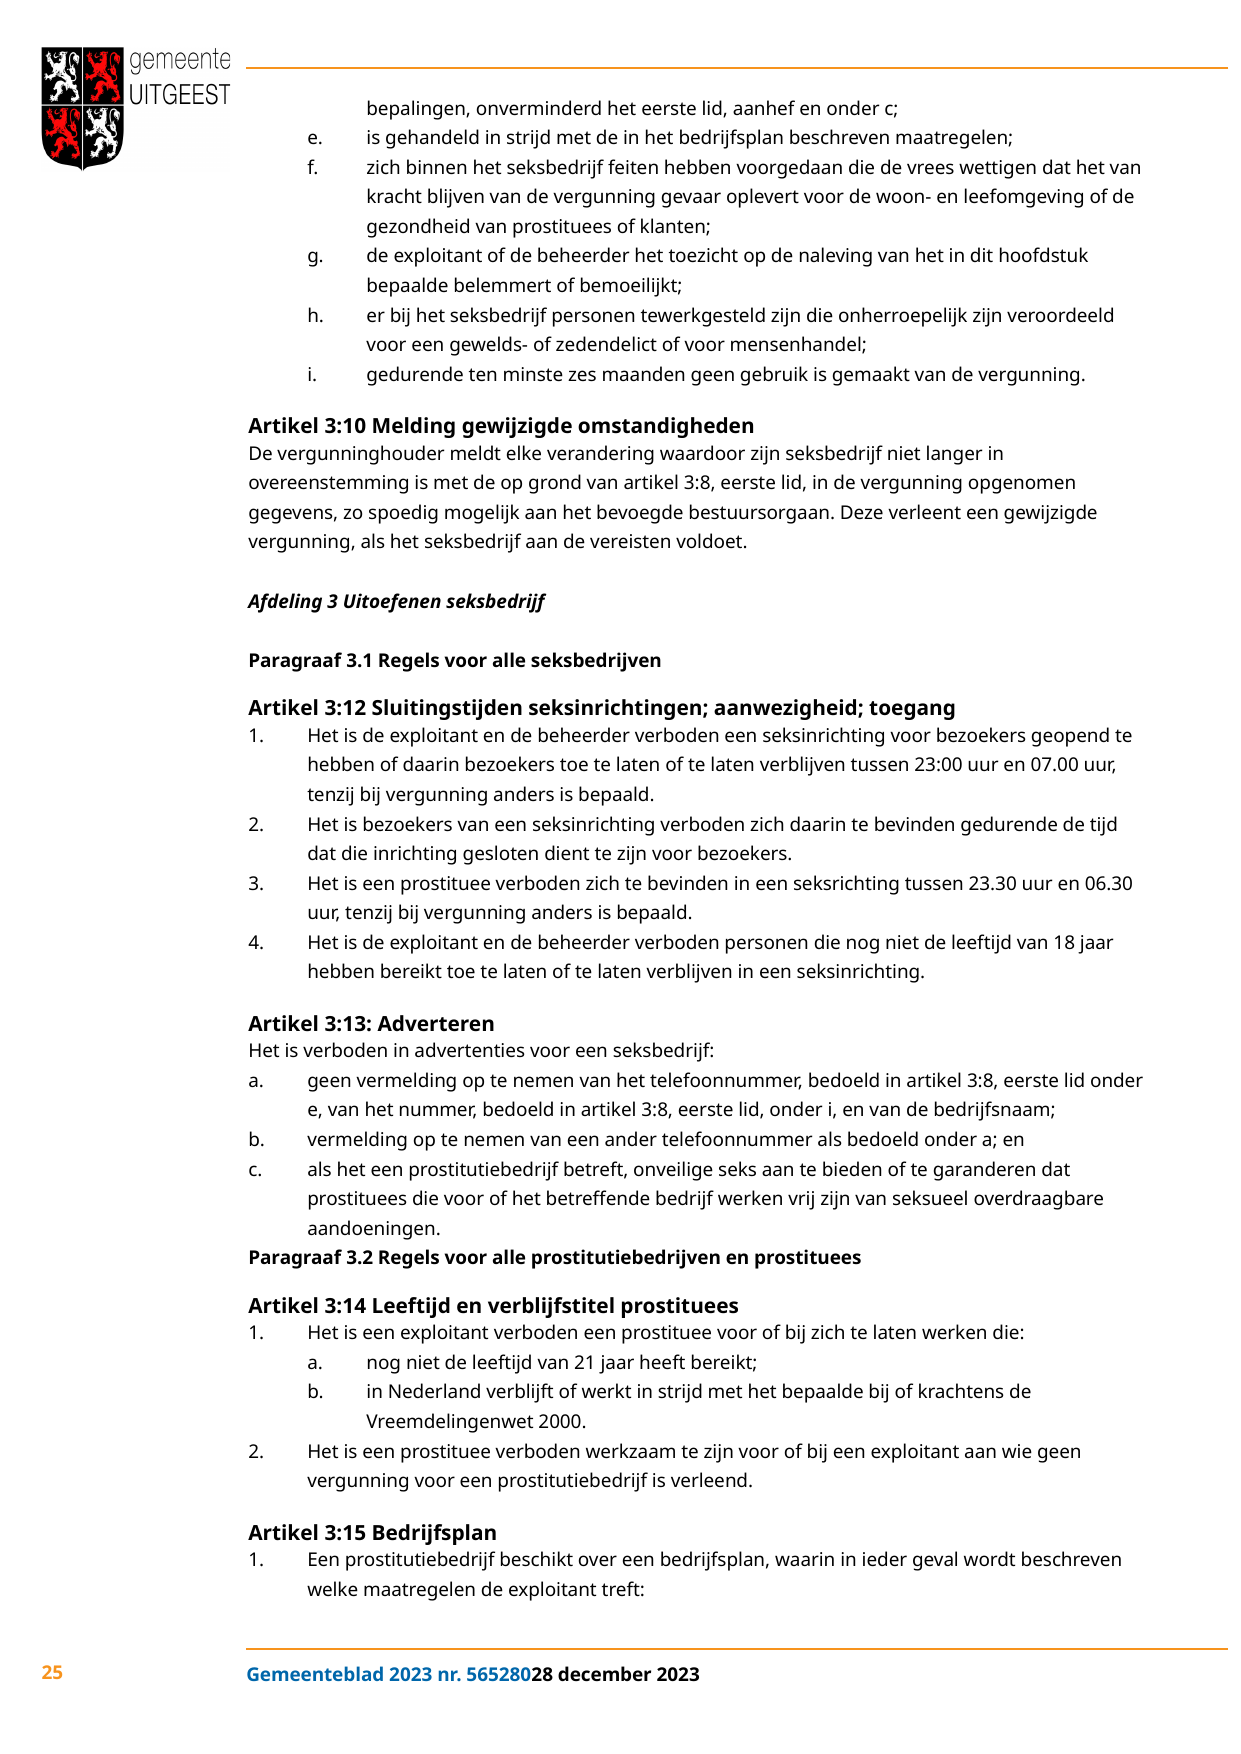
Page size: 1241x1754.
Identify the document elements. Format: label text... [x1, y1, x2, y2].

text De vergunninghouder meldt elke verandering waardoor zijn seksbedrijf niet langer in overeenstemming is met de op grond van artikel 3:8, eerste lid, in de vergunning opgenomen gegevens, zo spoedig mogelijk aan het bevoegde bestuursorgaan. Deze verleent een gewijzigde vergunning, als het seksbedrijf aan de vereisten voldoet. [248, 440, 1152, 554]
text Artikel 3:10 Melding gewijzigde omstandigheden [248, 411, 1152, 440]
picture [41, 47, 231, 172]
text Artikel 3:15 Bedrijfsplan [248, 1518, 1152, 1546]
text Artikel 3:12 Sluitingstijden seksinrichtingen; aanwezigheid; toegang [248, 693, 1152, 722]
list nog niet de leeftijd van 21 jaar heeft bereikt; [307, 1349, 1152, 1375]
list gedurende ten minste zes maanden geen gebruik is gemaakt van de vergunning. [307, 361, 1152, 387]
list is gehandeld in strijd met de in het bedrijfsplan beschreven maatregelen; [307, 124, 1152, 150]
list Het is een prostituee verboden werkzaam te zijn voor of bij een exploitant aan wie geen vergunning voor een prostitutiebedrijf is verleend. [248, 1438, 1152, 1493]
text Paragraaf 3.2 Regels voor alle prostitutiebedrijven en prostituees [248, 1244, 1152, 1270]
list als het een prostitutiebedrijf betreft, onveilige seks aan te bieden of te garanderen dat prostituees die voor of het betreffende bedrijf werken vrij zijn van seksueel overdraagbare aandoeningen. [248, 1156, 1152, 1241]
list vermelding op te nemen van een ander telefoonnummer als bedoeld onder a; en [248, 1126, 1152, 1152]
list de exploitant of de beheerder het toezicht op de naleving van het in dit hoofdstuk bepaalde belemmert of bemoeilijkt; [307, 243, 1152, 298]
list in Nederland verblijft of werkt in strijd met het bepaalde bij of krachtens de Vreemdelingenwet 2000. [307, 1379, 1152, 1434]
text Artikel 3:14 Leeftijd en verblijfstitel prostituees [248, 1291, 1152, 1319]
text Paragraaf 3.1 Regels voor alle seksbedrijven [248, 647, 1152, 673]
list Het is bezoekers van een seksinrichting verboden zich daarin te bevinden gedurende de tijd dat die inrichting gesloten dient te zijn voor bezoekers. [248, 811, 1152, 866]
list Het is een prostituee verboden zich te bevinden in een seksrichting tussen 23.30 uur en 06.30 uur, tenzij bij vergunning anders is bepaald. [248, 870, 1152, 925]
list Het is de exploitant en de beheerder verboden personen die nog niet de leeftijd van 18 jaar hebben bereikt toe te laten of te laten verblijven in een seksinrichting. [248, 929, 1152, 984]
list Een prostitutiebedrijf beschikt over een bedrijfsplan, waarin in ieder geval wordt beschreven welke maatregelen de exploitant treft: [248, 1546, 1152, 1602]
list Het is een exploitant verboden een prostituee voor of bij zich te laten werken die: [248, 1319, 1152, 1345]
list zich binnen het seksbedrijf feiten hebben voorgedaan die de vrees wettigen dat het van kracht blijven van de vergunning gevaar oplevert voor de woon- en leefomgeving of de gezondheid van prostituees of klanten; [307, 154, 1152, 239]
list Het is de exploitant en de beheerder verboden een seksinrichting voor bezoekers geopend te hebben of daarin bezoekers toe te laten of te laten verblijven tussen 23:00 uur en 07.00 uur, tenzij bij vergunning anders is bepaald. [248, 722, 1152, 807]
text Artikel 3:13: Adverteren [248, 1009, 1152, 1037]
text Het is verboden in advertenties voor een seksbedrijf: [248, 1037, 1152, 1063]
list bepalingen, onverminderd het eerste lid, aanhef en onder c; [307, 95, 1152, 121]
list geen vermelding op te nemen van het telefoonnummer, bedoeld in artikel 3:8, eerste lid onder e, van het nummer, bedoeld in artikel 3:8, eerste lid, onder i, en van de bedrijfsnaam; [248, 1067, 1152, 1122]
list er bij het seksbedrijf personen tewerkgesteld zijn die onherroepelijk zijn veroordeeld voor een gewelds- of zedendelict of voor mensenhandel; [307, 302, 1152, 357]
text Afdeling 3 Uitoefenen seksbedrijf [248, 588, 1152, 613]
